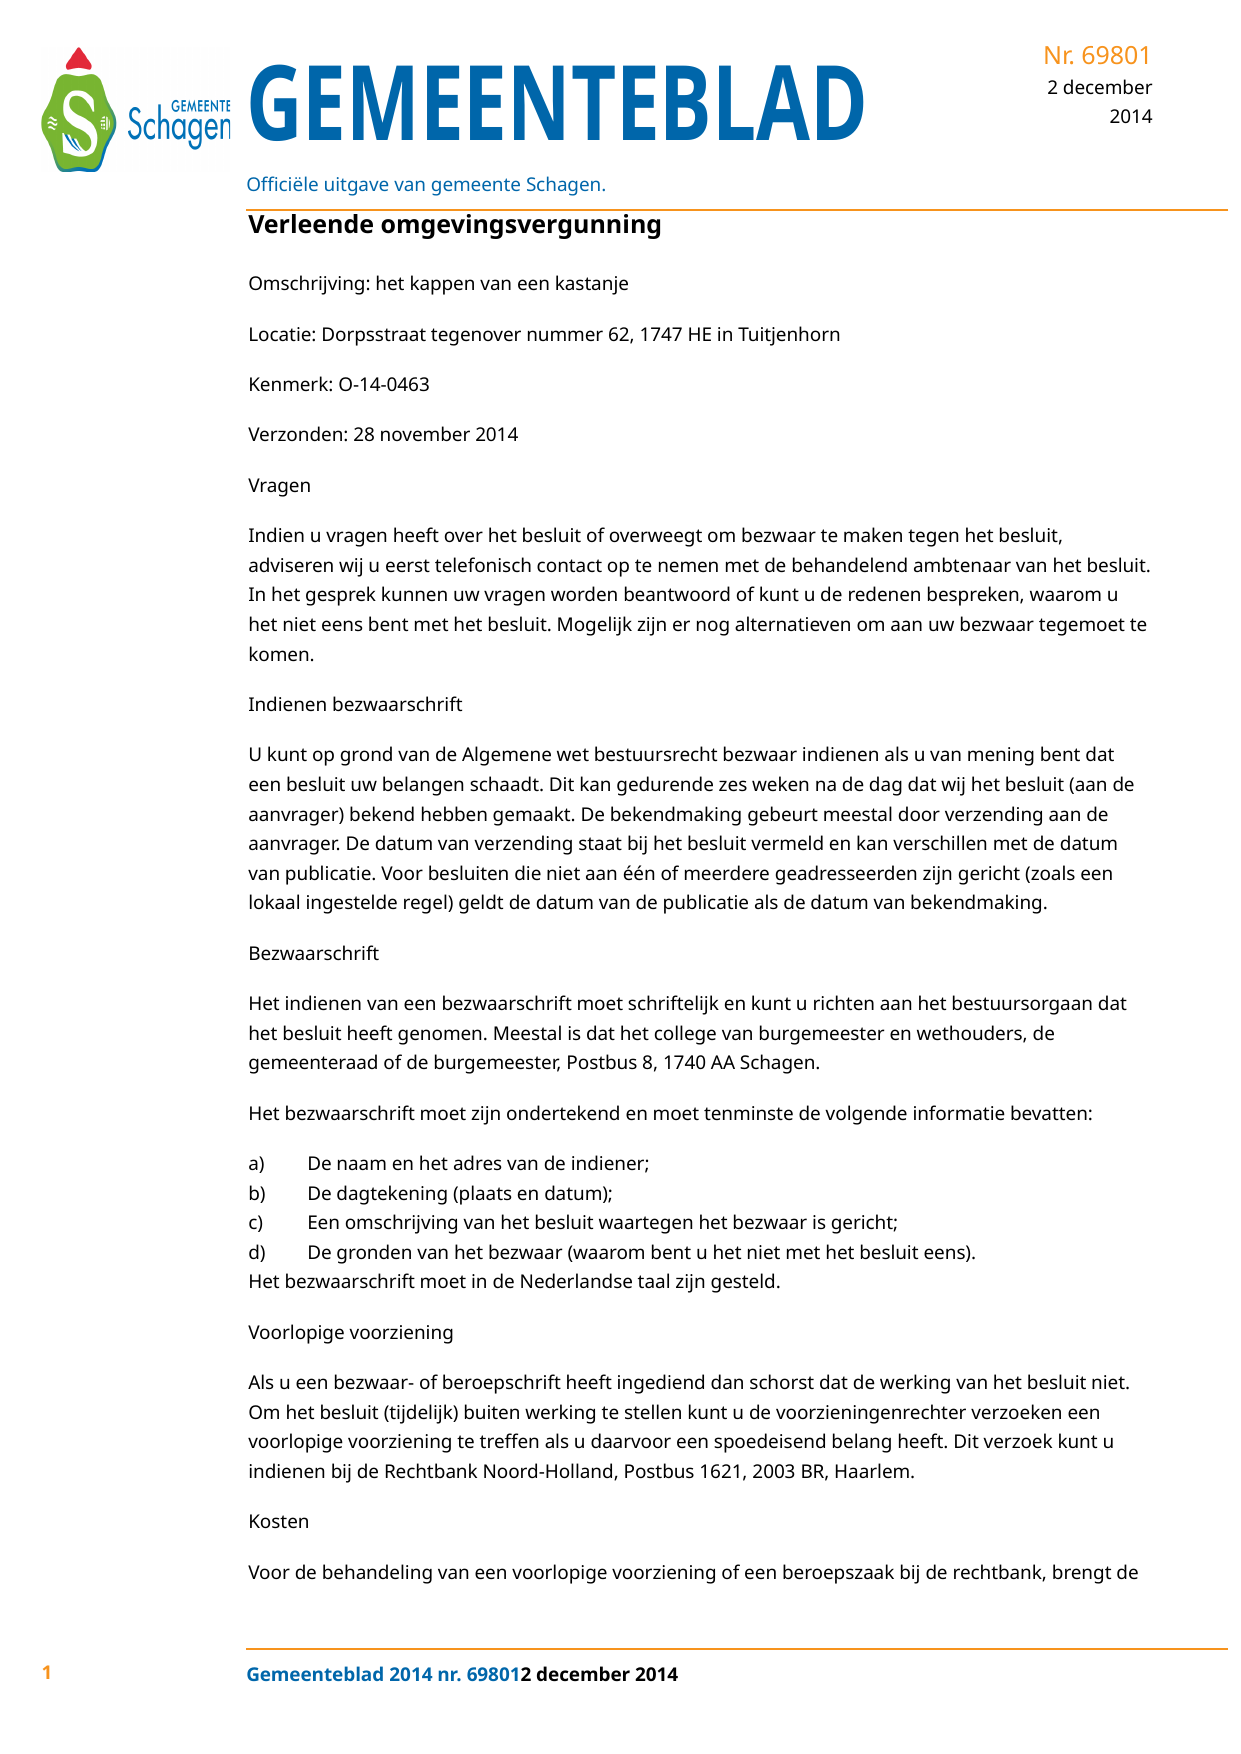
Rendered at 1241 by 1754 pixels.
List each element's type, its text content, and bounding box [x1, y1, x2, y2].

text Kosten [248, 1509, 1152, 1534]
text Het bezwaarschrift moet in de Nederlandse taal zijn gesteld. [248, 1269, 1152, 1294]
list De naam en het adres van de indiener; [248, 1150, 1152, 1176]
text Locatie: Dorpsstraat tegenover nummer 62, 1747 HE in Tuitjenhorn [248, 321, 1152, 346]
text Verzonden: 28 november 2014 [248, 422, 1152, 447]
text Voor de behandeling van een voorlopige voorziening of een beroepszaak bij de rechtbank, brengt de [248, 1559, 1152, 1585]
list Een omschrijving van het besluit waartegen het bezwaar is gericht; [248, 1209, 1152, 1235]
text Het indienen van een bezwaarschrift moet schriftelijk en kunt u richten aan het bestuursorgaan dat het besluit heeft genomen. Meestal is dat het college van burgemeester en wethouders, de gemeenteraad of de burgemeester, Postbus 8, 1740 AA Schagen. [248, 990, 1152, 1075]
text Indienen bezwaarschrift [248, 691, 1152, 717]
text Als u een bezwaar- of beroepschrift heeft ingediend dan schorst dat de werking van het besluit niet. Om het besluit (tijdelijk) buiten werking te stellen kunt u de voorzieningenrechter verzoeken een voorlopige voorziening te treffen als u daarvoor een spoedeisend belang heeft. Dit verzoek kunt u indienen bij de Rechtbank Noord-Holland, Postbus 1621, 2003 BR, Haarlem. [248, 1369, 1152, 1484]
text Het bezwaarschrift moet zijn ondertekend en moet tenminste de volgende informatie bevatten: [248, 1100, 1152, 1126]
text Verleende omgevingsvergunning [248, 211, 1152, 241]
list De dagtekening (plaats en datum); [248, 1180, 1152, 1206]
picture [41, 47, 231, 172]
text Indien u vragen heeft over het besluit of overweegt om bezwaar te maken tegen het besluit, adviseren wij u eerst telefonisch contact op te nemen met de behandelend ambtenaar van het besluit. In het gesprek kunnen uw vragen worden beantwoord of kunt u de redenen bespreken, waarom u het niet eens bent met het besluit. Mogelijk zijn er nog alternatieven om aan uw bezwaar tegemoet te komen. [248, 522, 1152, 666]
text U kunt op grond van de Algemene wet bestuursrecht bezwaar indienen als u van mening bent dat een besluit uw belangen schaadt. Dit kan gedurende zes weken na de dag dat wij het besluit (aan de aanvrager) bekend hebben gemaakt. De bekendmaking gebeurt meestal door verzending aan de aanvrager. De datum van verzending staat bij het besluit vermeld en kan verschillen met de datum van publicatie. Voor besluiten die niet aan één of meerdere geadresseerden zijn gericht (zoals een lokaal ingestelde regel) geldt de datum van de publicatie als de datum van bekendmaking. [248, 742, 1152, 915]
list De gronden van het bezwaar (waarom bent u het niet met het besluit eens). [248, 1239, 1152, 1265]
text Bezwaarschrift [248, 940, 1152, 966]
text Voorlopige voorziening [248, 1319, 1152, 1345]
text Omschrijving: het kappen van een kastanje [248, 270, 1152, 296]
text Kenmerk: O-14-0463 [248, 371, 1152, 397]
text Vragen [248, 472, 1152, 498]
